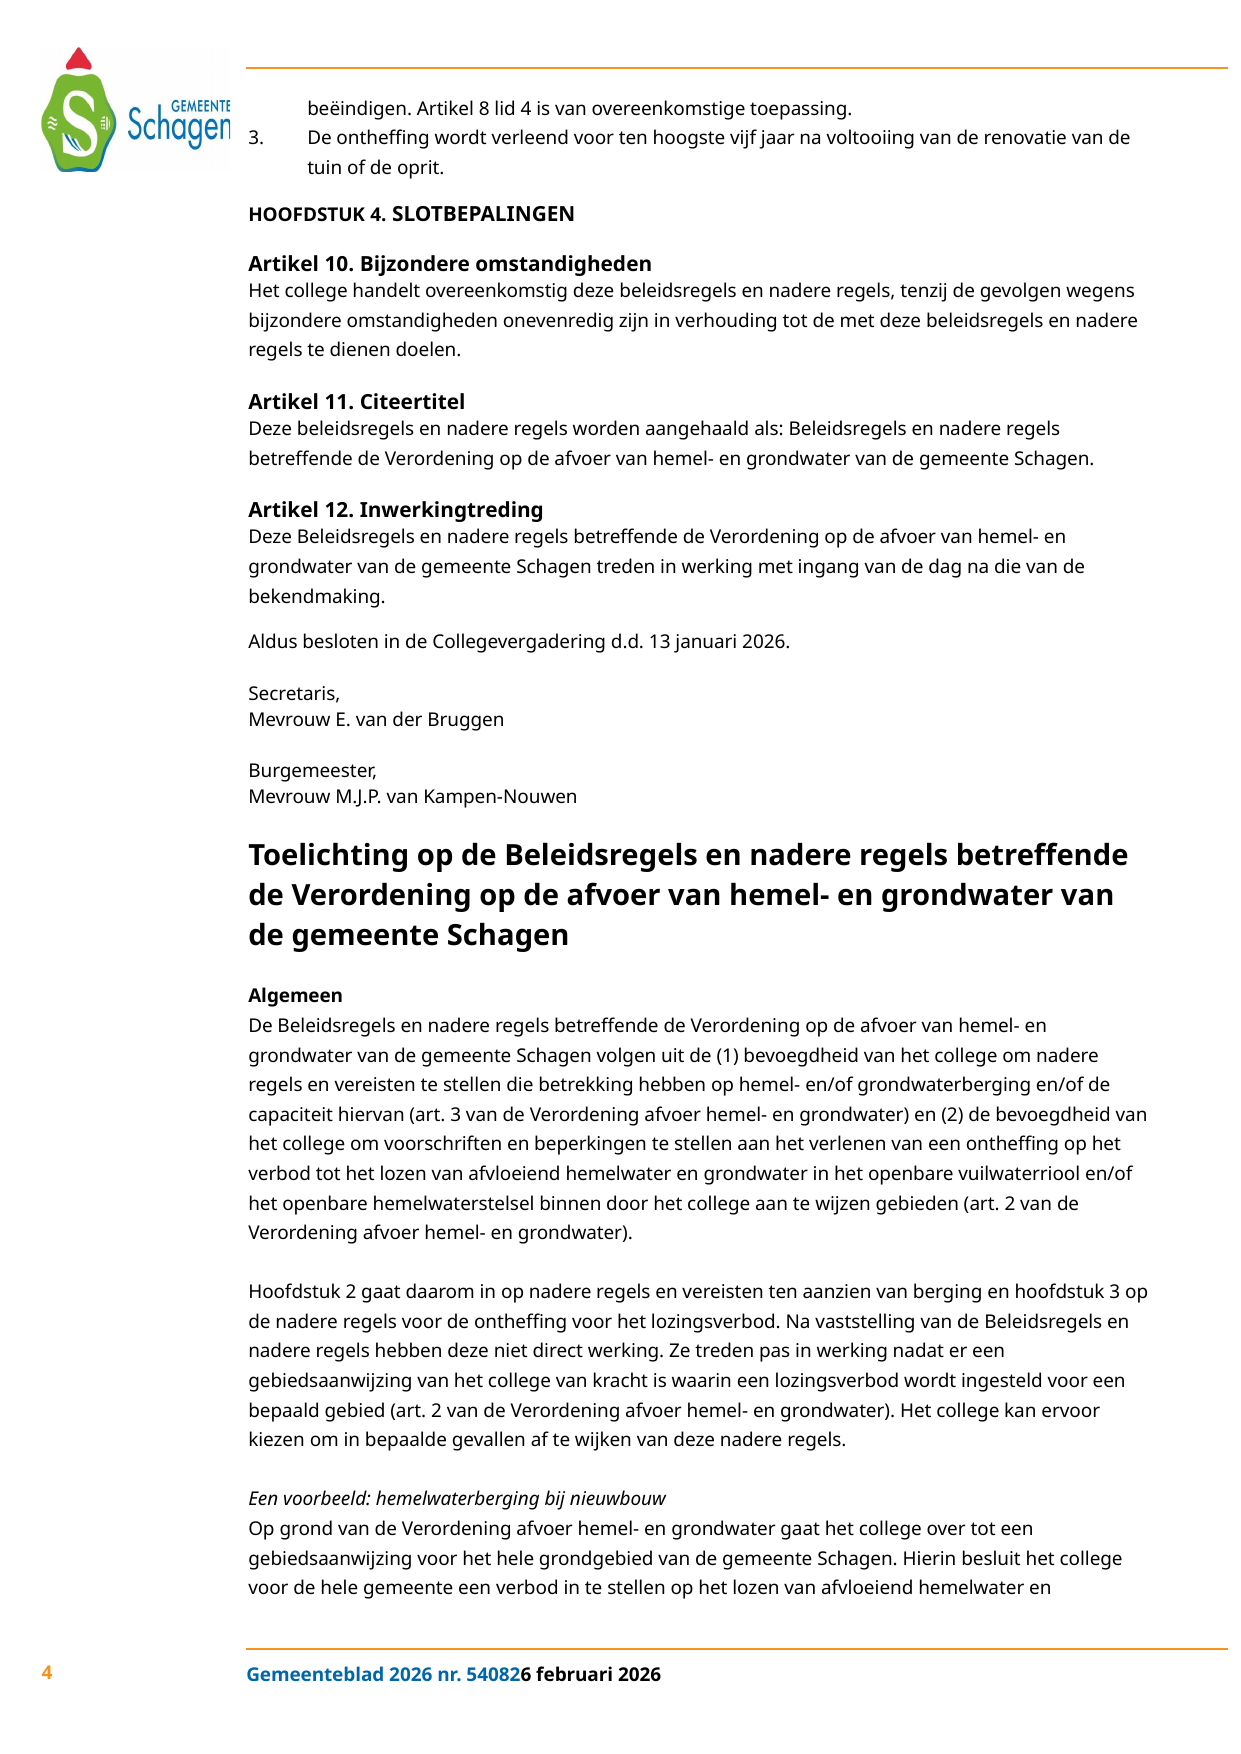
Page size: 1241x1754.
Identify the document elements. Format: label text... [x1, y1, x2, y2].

text Hoofdstuk 2 gaat daarom in op nadere regels en vereisten ten aanzien van berging en hoofdstuk 3 op de nadere regels voor de ontheffing voor het lozingsverbod. Na vaststelling van de Beleidsregels en nadere regels hebben deze niet direct werking. Ze treden pas in werking nadat er een gebiedsaanwijzing van het college van kracht is waarin een lozingsverbod wordt ingesteld voor een bepaald gebied (art. 2 van de Verordening afvoer hemel- en grondwater). Het college kan ervoor kiezen om in bepaalde gevallen af te wijken van deze nadere regels. [248, 1278, 1152, 1452]
text Een voorbeeld: hemelwaterberging bij nieuwbouw [248, 1486, 1152, 1511]
text Artikel 10. Bijzondere omstandigheden [248, 249, 1152, 277]
text Mevrouw M.J.P. van Kampen-Nouwen [248, 783, 1152, 809]
text Burgemeester, [248, 757, 1152, 783]
text Artikel 12. Inwerkingtreding [248, 495, 1152, 524]
text HOOFDSTUK 4. SLOTBEPALINGEN [248, 199, 1152, 228]
list De ontheffing wordt verleend voor ten hoogste vijf jaar na voltooiing van de renovatie van de tuin of de oprit. [248, 124, 1152, 180]
text Secretaris, [248, 680, 1152, 706]
text Toelichting op de Beleidsregels en nadere regels betreffende de Verordening op de afvoer van hemel- en grondwater van de gemeente Schagen [248, 834, 1152, 953]
list beëindigen. Artikel 8 lid 4 is van overeenkomstige toepassing. [248, 95, 1152, 121]
text Het college handelt overeenkomstig deze beleidsregels en nadere regels, tenzij de gevolgen wegens bijzondere omstandigheden onevenredig zijn in verhouding tot de met deze beleidsregels en nadere regels te dienen doelen. [248, 277, 1152, 362]
text Algemeen [248, 983, 1152, 1008]
text Op grond van de Verordening afvoer hemel- en grondwater gaat het college over tot een gebiedsaanwijzing voor het hele grondgebied van de gemeente Schagen. Hierin besluit het college voor de hele gemeente een verbod in te stellen op het lozen van afvloeiend hemelwater en [248, 1515, 1152, 1600]
text Deze beleidsregels en nadere regels worden aangehaald als: Beleidsregels en nadere regels betreffende de Verordening op de afvoer van hemel- en grondwater van de gemeente Schagen. [248, 415, 1152, 471]
picture [41, 47, 231, 172]
text De Beleidsregels en nadere regels betreffende de Verordening op de afvoer van hemel- en grondwater van de gemeente Schagen volgen uit de (1) bevoegdheid van het college om nadere regels en vereisten te stellen die betrekking hebben op hemel- en/of grondwaterberging en/of de capaciteit hiervan (art. 3 van de Verordening afvoer hemel- en grondwater) en (2) de bevoegdheid van het college om voorschriften en beperkingen te stellen aan het verlenen van een ontheffing op het verbod tot het lozen van afvloeiend hemelwater en grondwater in het openbare vuilwaterriool en/of het openbare hemelwaterstelsel binnen door het college aan te wijzen gebieden (art. 2 van de Verordening afvoer hemel- en grondwater). [248, 1012, 1152, 1245]
text Deze Beleidsregels en nadere regels betreffende de Verordening op de afvoer van hemel- en grondwater van de gemeente Schagen treden in werking met ingang van de dag na die van de bekendmaking. [248, 524, 1152, 609]
text Artikel 11. Citeertitel [248, 387, 1152, 415]
text Aldus besloten in de Collegevergadering d.d. 13 januari 2026. [248, 628, 1152, 654]
text Mevrouw E. van der Bruggen [248, 706, 1152, 731]
